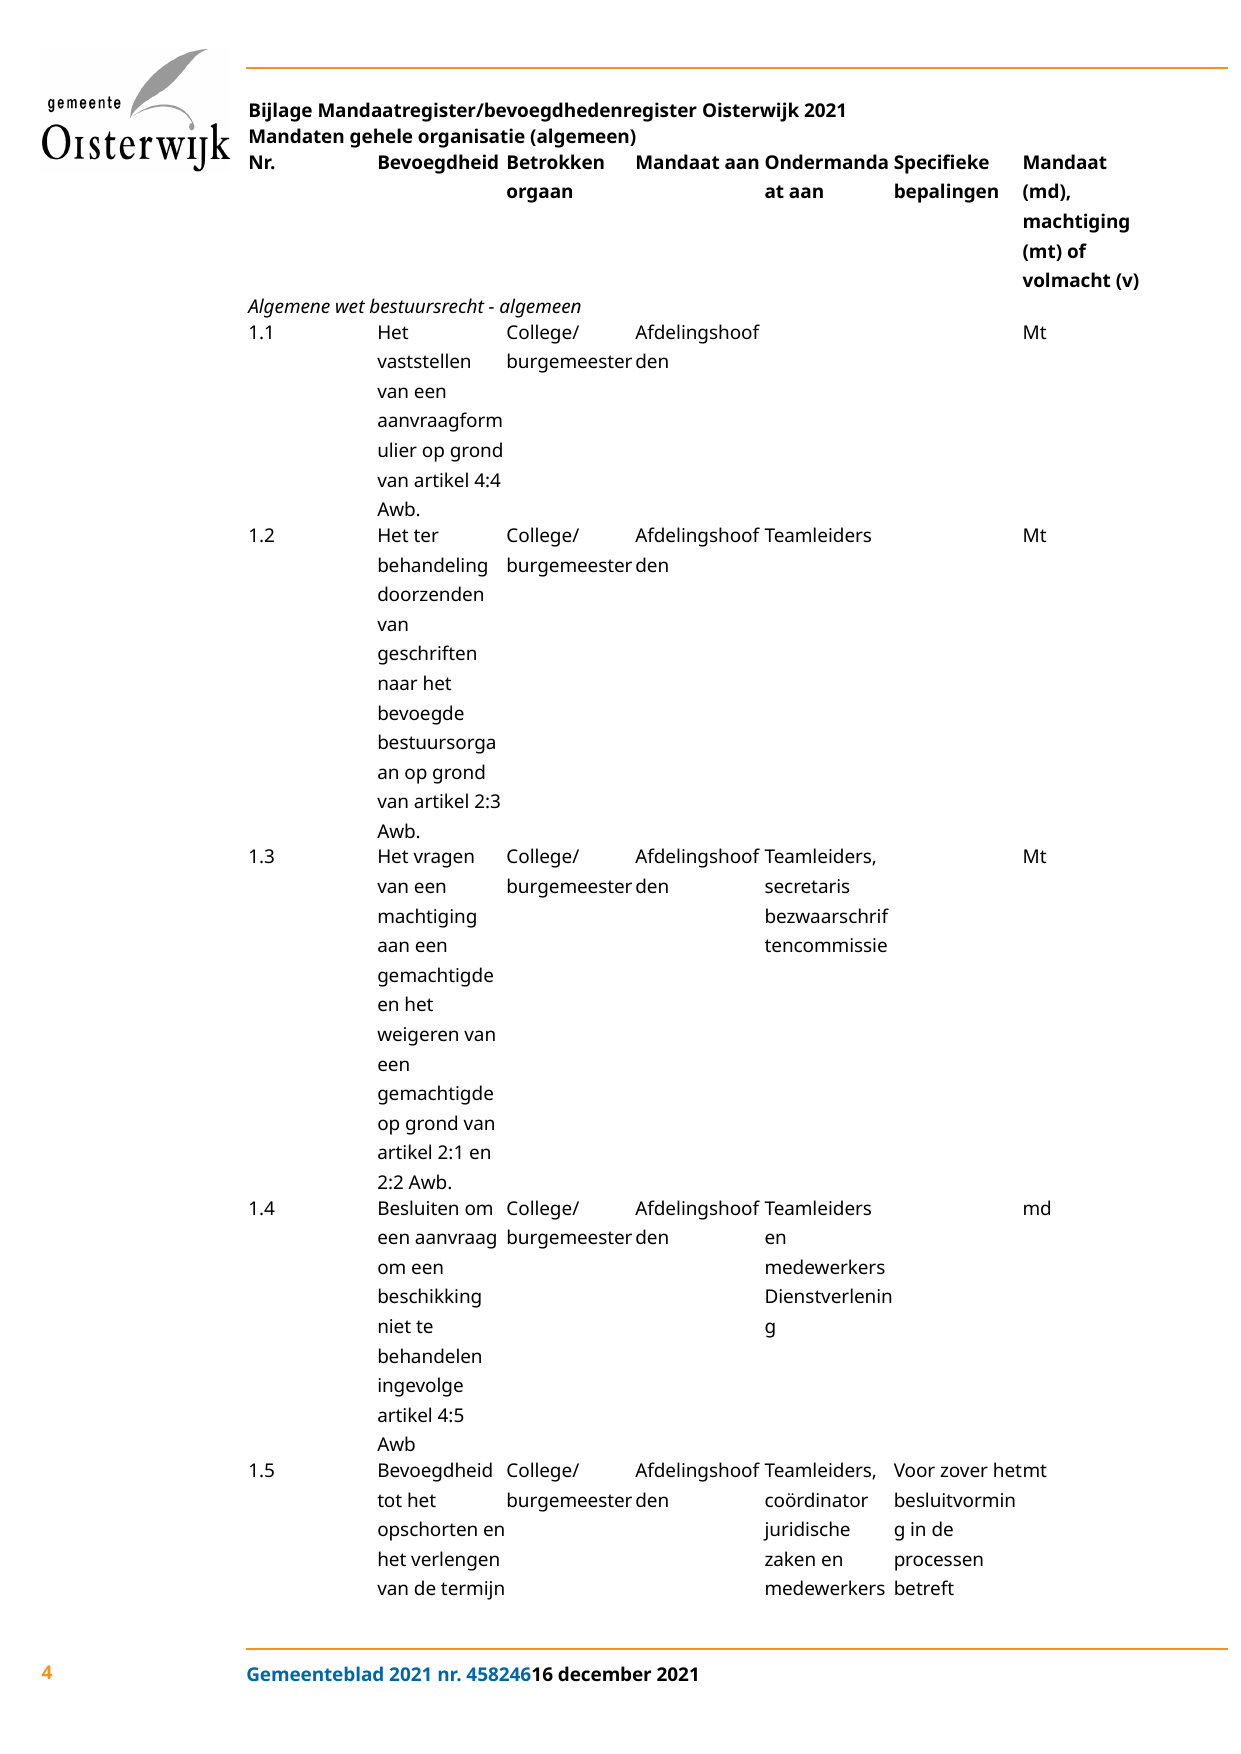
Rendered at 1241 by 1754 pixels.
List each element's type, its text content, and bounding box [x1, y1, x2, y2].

table_cell 1.3 [248, 844, 377, 1195]
table_cell College/burgemeester [506, 522, 635, 844]
table_cell Het vaststellen van een aanvraagformulier op grond van artikel 4:4 Awb. [377, 319, 506, 522]
table_cell Besluiten om een aanvraag om een beschikking niet te behandelen ingevolge artikel 4:5 Awb [377, 1195, 506, 1457]
table_cell [894, 1195, 1022, 1457]
table_cell Afdelingshoofden [635, 1457, 764, 1601]
table_cell [1023, 293, 1152, 319]
table_cell College/ burgemeester [506, 1195, 635, 1457]
table_cell Teamleiders, secretaris bezwaarschriftencommissie [764, 844, 893, 1195]
table_cell College/burgemeester [506, 319, 635, 522]
table_cell Afdelingshoofden [635, 844, 764, 1195]
table_cell College/burgemeester [506, 844, 635, 1195]
table_cell Teamleiders en medewerkers Dienstverlening [764, 1195, 893, 1457]
table_cell mt [1023, 1457, 1152, 1601]
table_cell Algemene wet bestuursrecht - algemeen [248, 293, 893, 319]
table_cell Specifieke bepalingen [894, 149, 1022, 293]
table_cell [764, 319, 893, 522]
table_cell Mandaat (md), machtiging (mt) of volmacht (v) [1023, 149, 1152, 293]
table_cell Nr. [248, 149, 377, 293]
table_cell Mandaat aan [635, 149, 764, 293]
table_cell Bevoegdheid [377, 149, 506, 293]
table_cell Het ter behandeling doorzenden van geschriften naar het bevoegde bestuursorgaan op grond van artikel 2:3 Awb. [377, 522, 506, 844]
table_cell Betrokken orgaan [506, 149, 635, 293]
text Bijlage Mandaatregister/bevoegdhedenregister Oisterwijk 2021 [248, 95, 1152, 123]
table_header Mandaten gehele organisatie (algemeen) [248, 124, 1152, 149]
table_cell 1.1 [248, 319, 377, 522]
table_cell Ondermandaat aan [764, 149, 893, 293]
table_cell 1.2 [248, 522, 377, 844]
picture [41, 47, 231, 172]
table_cell Mt [1023, 522, 1152, 844]
table_cell Teamleiders [764, 522, 893, 844]
table_cell [894, 522, 1022, 844]
table_cell Mt [1023, 319, 1152, 522]
table_cell [894, 319, 1022, 522]
table_cell 1.4 [248, 1195, 377, 1457]
table_cell md [1023, 1195, 1152, 1457]
table_cell 1.5 [248, 1457, 377, 1601]
table_cell Bevoegdheid tot het opschorten en het verlengen van de termijn [377, 1457, 506, 1601]
table_cell Voor zover het besluitvorming in de processen betreft [894, 1457, 1022, 1601]
table_cell Afdelingshoofden [635, 522, 764, 844]
table_cell Afdelingshoofden [635, 1195, 764, 1457]
table_cell College/ burgemeester [506, 1457, 635, 1601]
table_cell Het vragen van een machtiging aan een gemachtigde en het weigeren van een gemachtigde op grond van artikel 2:1 en 2:2 Awb. [377, 844, 506, 1195]
table_cell [894, 293, 1022, 319]
table_cell Afdelingshoofden [635, 319, 764, 522]
table_cell [894, 844, 1022, 1195]
table_cell Mt [1023, 844, 1152, 1195]
table_cell Teamleiders, coördinator juridische zaken en medewerkers [764, 1457, 893, 1601]
